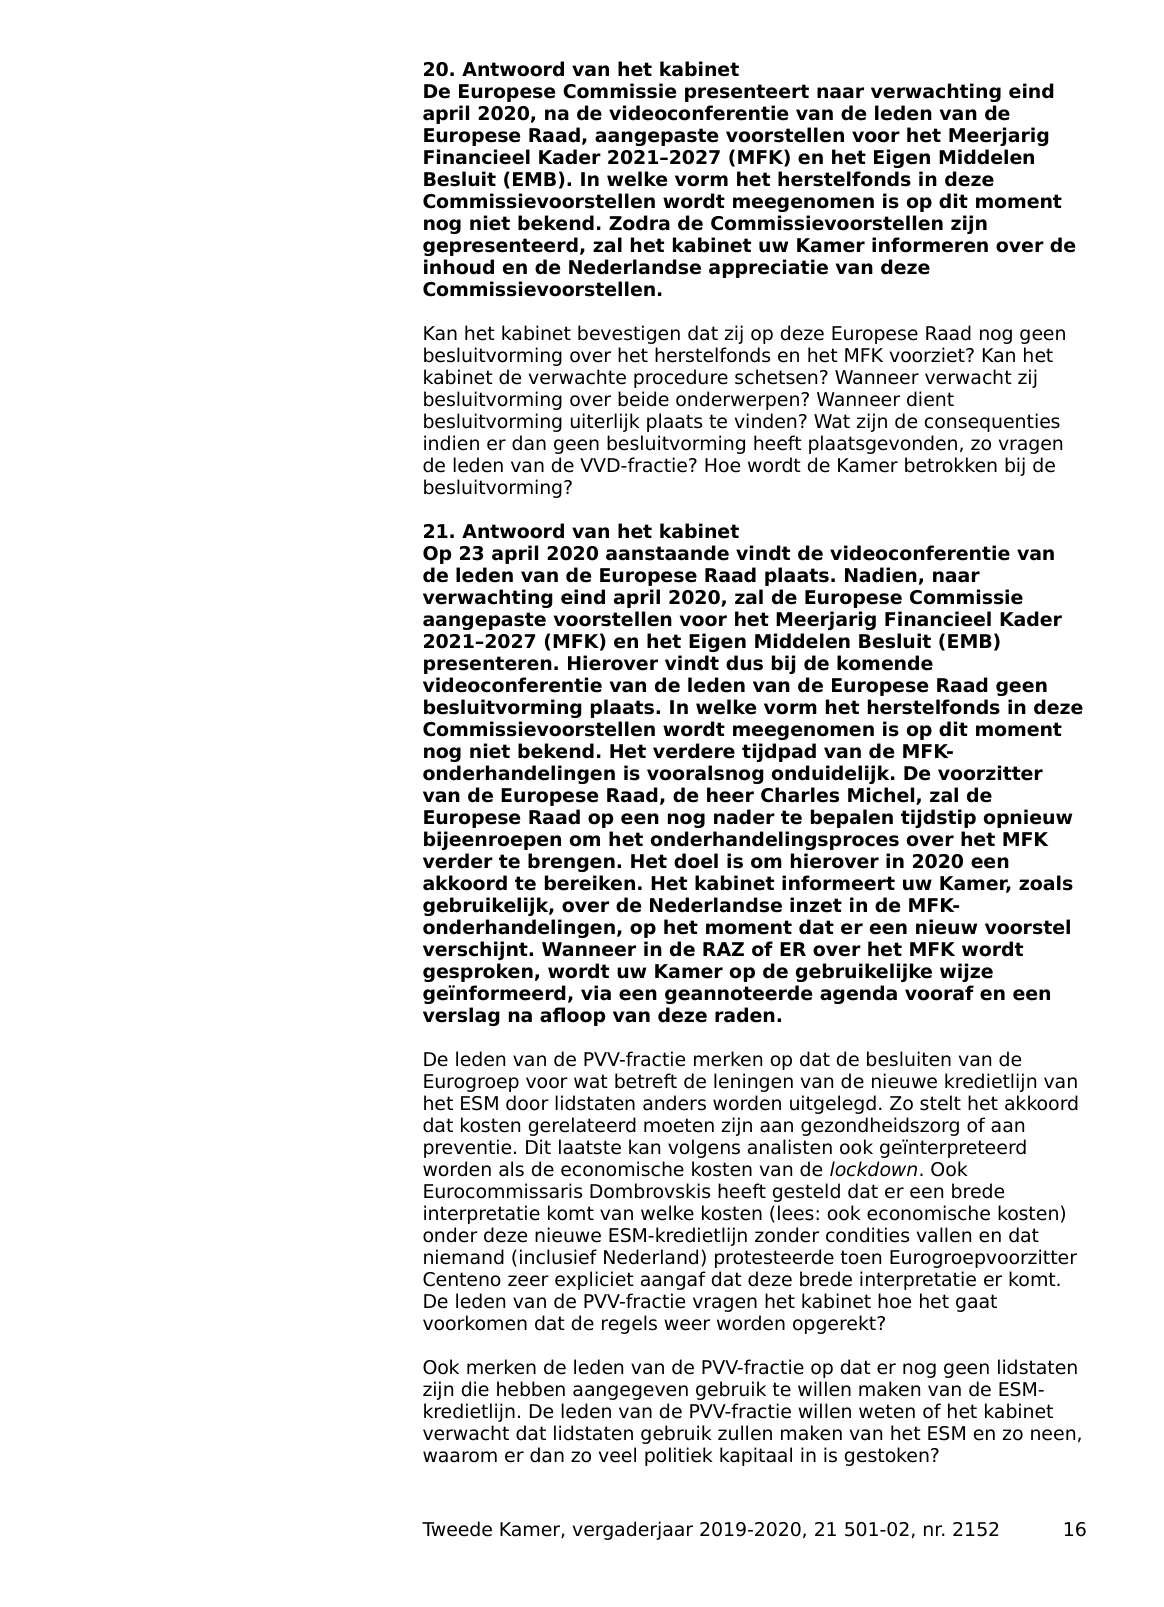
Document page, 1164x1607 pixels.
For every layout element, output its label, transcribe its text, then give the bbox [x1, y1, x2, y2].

text Ook merken de leden van de PVV-fractie op dat er nog geen lidstaten zijn die hebben aangegeven gebruik te willen maken van de ESM-kredietlijn. De leden van de PVV-fractie willen weten of het kabinet verwacht dat lidstaten gebruik zullen maken van het ESM en zo neen, waarom er dan zo veel politiek kapitaal in is gestoken? [422, 1357, 1087, 1467]
text De leden van de PVV-fractie merken op dat de besluiten van de Eurogroep voor wat betreft de leningen van de nieuwe kredietlijn van het ESM door lidstaten anders worden uitgelegd. Zo stelt het akkoord dat kosten gerelateerd moeten zijn aan gezondheidszorg of aan preventie. Dit laatste kan volgens analisten ook geïnterpreteerd worden als de economische kosten van de lockdown. Ook Eurocommissaris Dombrovskis heeft gesteld dat er een brede interpretatie komt van welke kosten (lees: ook economische kosten) onder deze nieuwe ESM-kredietlijn zonder condities vallen en dat niemand (inclusief Nederland) protesteerde toen Eurogroepvoorzitter Centeno zeer expliciet aangaf dat deze brede interpretatie er komt. De leden van de PVV-fractie vragen het kabinet hoe het gaat voorkomen dat de regels weer worden opgerekt? [422, 1049, 1087, 1334]
text 20. Antwoord van het kabinet [422, 59, 1087, 81]
text De Europese Commissie presenteert naar verwachting eind april 2020, na de videoconferentie van de leden van de Europese Raad, aangepaste voorstellen voor het Meerjarig Financieel Kader 2021–2027 (MFK) en het Eigen Middelen Besluit (EMB). In welke vorm het herstelfonds in deze Commissievoorstellen wordt meegenomen is op dit moment nog niet bekend. Zodra de Commissievoorstellen zijn gepresenteerd, zal het kabinet uw Kamer informeren over de inhoud en de Nederlandse appreciatie van deze Commissievoorstellen. [422, 81, 1087, 301]
text 21. Antwoord van het kabinet [422, 521, 1087, 543]
text Kan het kabinet bevestigen dat zij op deze Europese Raad nog geen besluitvorming over het herstelfonds en het MFK voorziet? Kan het kabinet de verwachte procedure schetsen? Wanneer verwacht zij besluitvorming over beide onderwerpen? Wanneer dient besluitvorming uiterlijk plaats te vinden? Wat zijn de consequenties indien er dan geen besluitvorming heeft plaatsgevonden, zo vragen de leden van de VVD-fractie? Hoe wordt de Kamer betrokken bij de besluitvorming? [422, 323, 1087, 499]
text Op 23 april 2020 aanstaande vindt de videoconferentie van de leden van de Europese Raad plaats. Nadien, naar verwachting eind april 2020, zal de Europese Commissie aangepaste voorstellen voor het Meerjarig Financieel Kader 2021–2027 (MFK) en het Eigen Middelen Besluit (EMB) presenteren. Hierover vindt dus bij de komende videoconferentie van de leden van de Europese Raad geen besluitvorming plaats. In welke vorm het herstelfonds in deze Commissievoorstellen wordt meegenomen is op dit moment nog niet bekend. Het verdere tijdpad van de MFK-onderhandelingen is vooralsnog onduidelijk. De voorzitter van de Europese Raad, de heer Charles Michel, zal de Europese Raad op een nog nader te bepalen tijdstip opnieuw bijeenroepen om het onderhandelingsproces over het MFK verder te brengen. Het doel is om hierover in 2020 een akkoord te bereiken. Het kabinet informeert uw Kamer, zoals gebruikelijk, over de Nederlandse inzet in de MFK-onderhandelingen, op het moment dat er een nieuw voorstel verschijnt. Wanneer in de RAZ of ER over het MFK wordt gesproken, wordt uw Kamer op de gebruikelijke wijze geïnformeerd, via een geannoteerde agenda vooraf en een verslag na afloop van deze raden. [422, 543, 1087, 1027]
